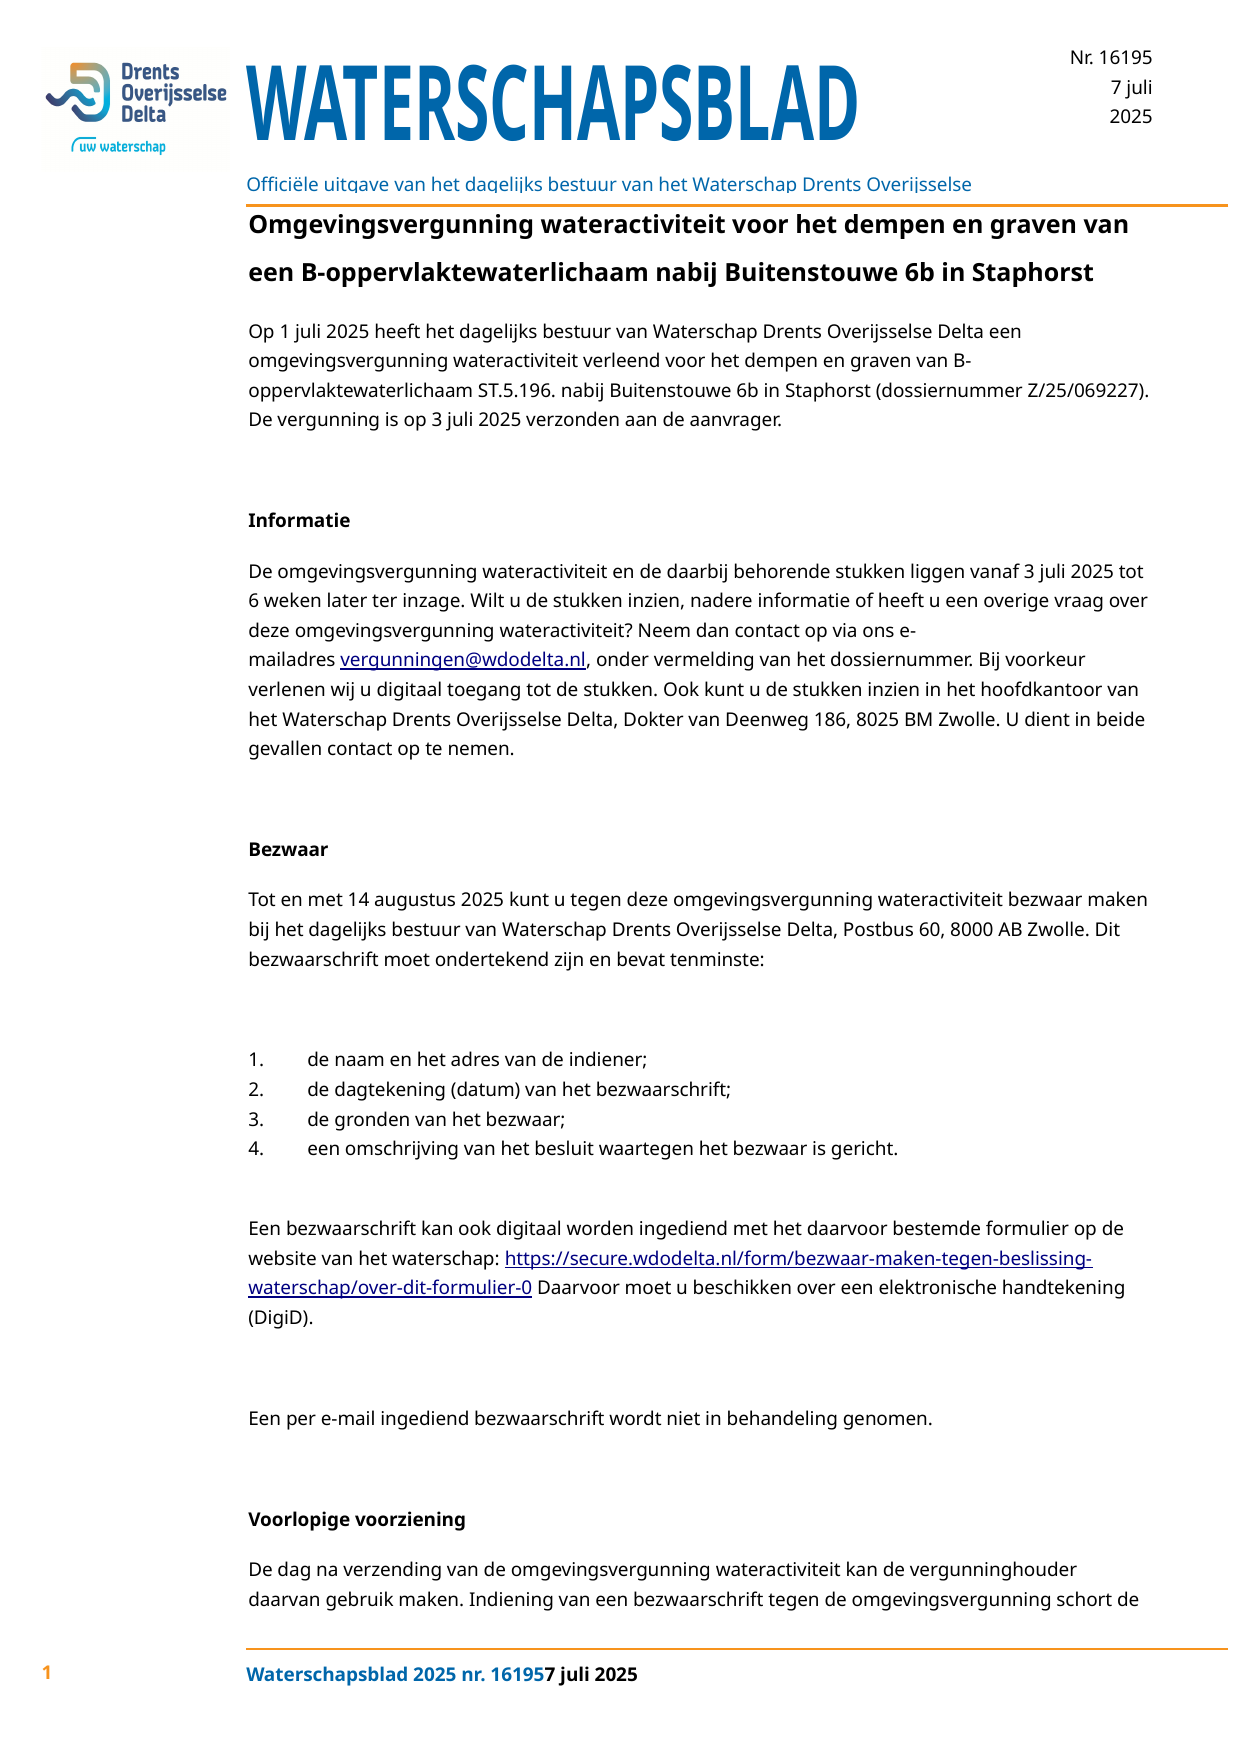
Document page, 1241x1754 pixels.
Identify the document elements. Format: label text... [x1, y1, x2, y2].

list een omschrijving van het besluit waartegen het bezwaar is gericht. [248, 1135, 1152, 1161]
text Een per e-mail ingediend bezwaarschrift wordt niet in behandeling genomen. [248, 1405, 1152, 1431]
text Een bezwaarschrift kan ook digitaal worden ingediend met het daarvoor bestemde formulier op de website van het waterschap: https://secure.wdodelta.nl/form/bezwaar-maken-tegen-beslissing-waterschap/over-dit-formulier-0 Daarvoor moet u beschikken over een elektronische handtekening (DigiD). [248, 1215, 1152, 1330]
list de gronden van het bezwaar; [248, 1106, 1152, 1132]
list de dagtekening (datum) van het bezwaarschrift; [248, 1076, 1152, 1102]
text Informatie [248, 507, 1152, 533]
text Voorlopige voorziening [248, 1506, 1152, 1532]
text Omgevingsvergunning wateractiviteit voor het dempen en graven van een B-oppervlaktewaterlichaam nabij Buitenstouwe 6b in Staphorst [248, 207, 1152, 288]
list de naam en het adres van de indiener; [248, 1047, 1152, 1072]
picture [41, 47, 231, 172]
text De dag na verzending van de omgevingsvergunning wateractiviteit kan de vergunninghouder daarvan gebruik maken. Indiening van een bezwaarschrift tegen de omgevingsvergunning schort de [248, 1556, 1152, 1612]
text Op 1 juli 2025 heeft het dagelijks bestuur van Waterschap Drents Overijsselse Delta een omgevingsvergunning wateractiviteit verleend voor het dempen en graven van B-oppervlaktewaterlichaam ST.5.196. nabij Buitenstouwe 6b in Staphorst (dossiernummer Z/25/069227). De vergunning is op 3 juli 2025 verzonden aan de aanvrager. [248, 318, 1152, 432]
text De omgevingsvergunning wateractiviteit en de daarbij behorende stukken liggen vanaf 3 juli 2025 tot 6 weken later ter inzage. Wilt u de stukken inzien, nadere informatie of heeft u een overige vraag over deze omgevingsvergunning wateractiviteit? Neem dan contact op via ons e-mailadres vergunningen@wdodelta.nl, onder vermelding van het dossiernummer. Bij voorkeur verlenen wij u digitaal toegang tot de stukken. Ook kunt u de stukken inzien in het hoofdkantoor van het Waterschap Drents Overijsselse Delta, Dokter van Deenweg 186, 8025 BM Zwolle. U dient in beide gevallen contact op te nemen. [248, 558, 1152, 761]
text Bezwaar [248, 836, 1152, 862]
text Tot en met 14 augustus 2025 kunt u tegen deze omgevingsvergunning wateractiviteit bezwaar maken bij het dagelijks bestuur van Waterschap Drents Overijsselse Delta, Postbus 60, 8000 AB Zwolle. Dit bezwaarschrift moet ondertekend zijn en bevat tenminste: [248, 887, 1152, 972]
